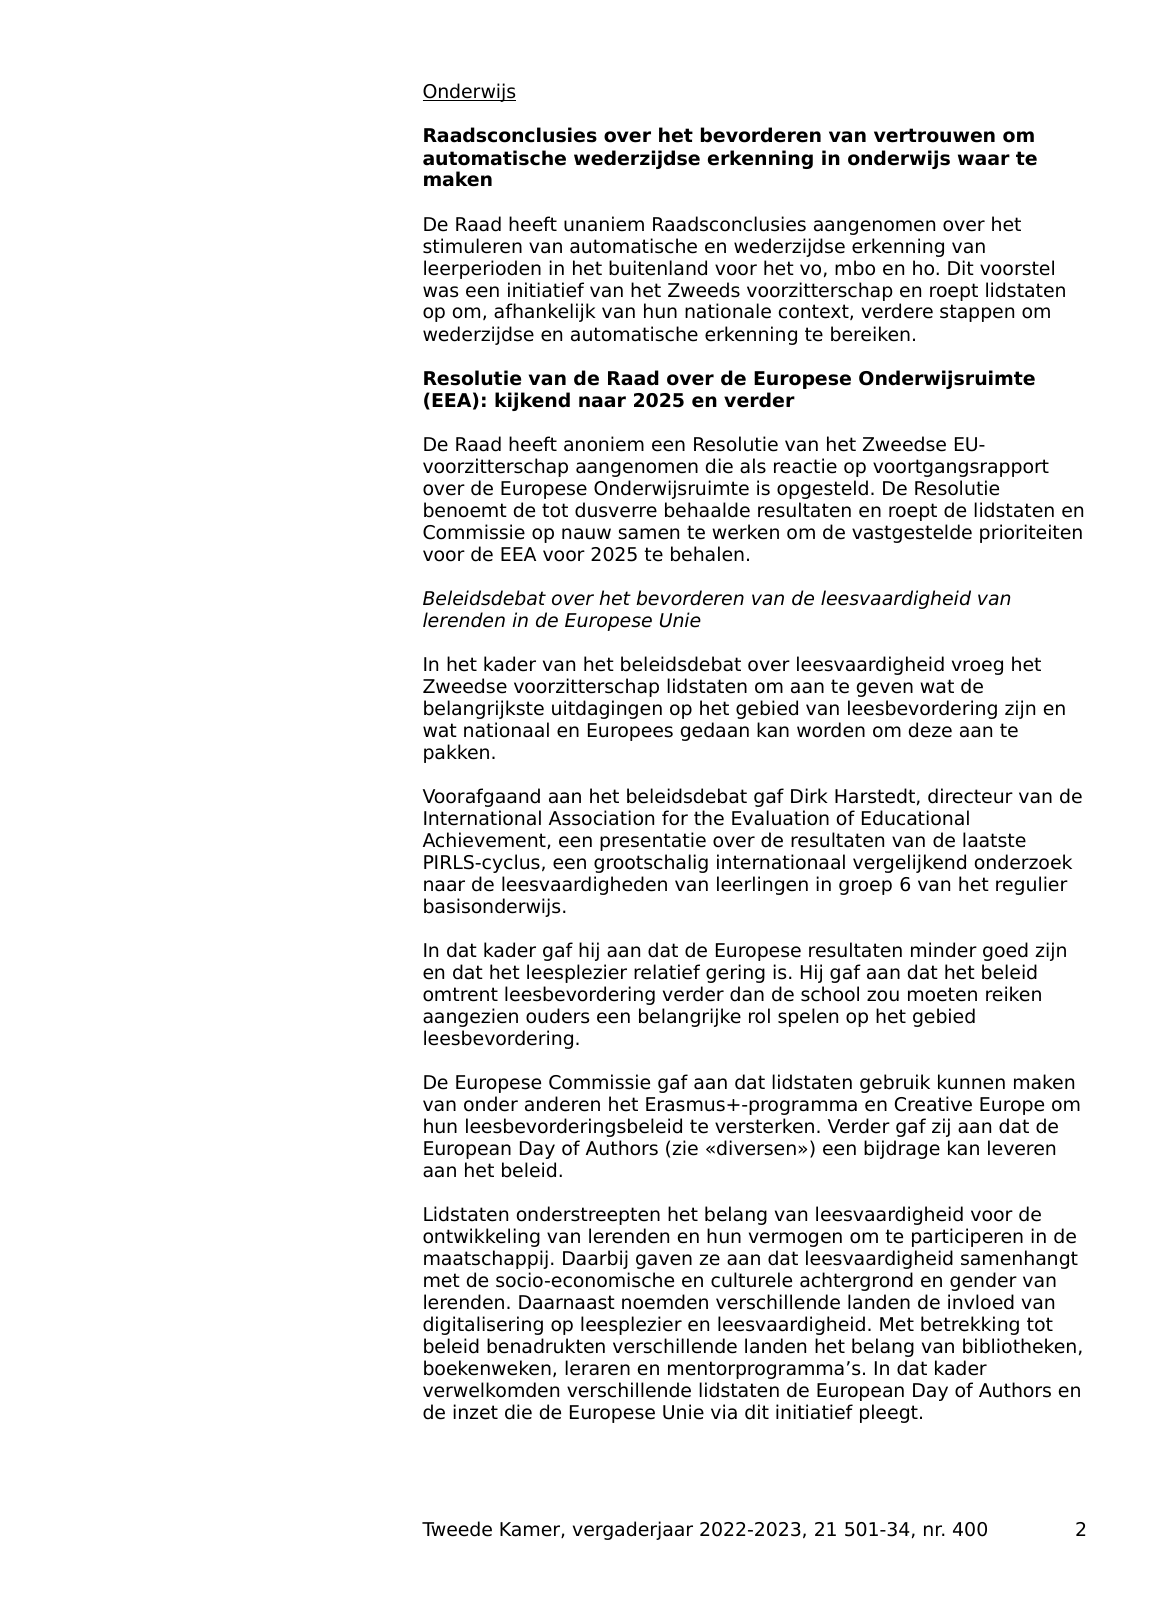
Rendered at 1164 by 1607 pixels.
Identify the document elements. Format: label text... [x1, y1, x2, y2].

text In het kader van het beleidsdebat over leesvaardigheid vroeg het Zweedse voorzitterschap lidstaten om aan te geven wat de belangrijkste uitdagingen op het gebied van leesbevordering zijn en wat nationaal en Europees gedaan kan worden om deze aan te pakken. [422, 654, 1087, 764]
subtitle Resolutie van de Raad over de Europese Onderwijsruimte (EEA): kijkend naar 2025 en verder [422, 368, 1087, 412]
text Voorafgaand aan het beleidsdebat gaf Dirk Harstedt, directeur van de International Association for the Evaluation of Educational Achievement, een presentatie over de resultaten van de laatste PIRLS-cyclus, een grootschalig internationaal vergelijkend onderzoek naar de leesvaardigheden van leerlingen in groep 6 van het regulier basisonderwijs. [422, 786, 1087, 918]
subtitle Beleidsdebat over het bevorderen van de leesvaardigheid van lerenden in de Europese Unie [422, 588, 1087, 632]
text De Raad heeft unaniem Raadsconclusies aangenomen over het stimuleren van automatische en wederzijdse erkenning van leerperioden in het buitenland voor het vo, mbo en ho. Dit voorstel was een initiatief van het Zweeds voorzitterschap en roept lidstaten op om, afhankelijk van hun nationale context, verdere stappen om wederzijdse en automatische erkenning te bereiken. [422, 213, 1087, 345]
subtitle Raadsconclusies over het bevorderen van vertrouwen om automatische wederzijdse erkenning in onderwijs waar te maken [422, 125, 1087, 191]
subtitle Onderwijs [422, 81, 1087, 103]
text In dat kader gaf hij aan dat de Europese resultaten minder goed zijn en dat het leesplezier relatief gering is. Hij gaf aan dat het beleid omtrent leesbevordering verder dan de school zou moeten reiken aangezien ouders een belangrijke rol spelen op het gebied leesbevordering. [422, 940, 1087, 1050]
text De Europese Commissie gaf aan dat lidstaten gebruik kunnen maken van onder anderen het Erasmus+-programma en Creative Europe om hun leesbevorderingsbeleid te versterken. Verder gaf zij aan dat de European Day of Authors (zie «diversen») een bijdrage kan leveren aan het beleid. [422, 1072, 1087, 1182]
text Lidstaten onderstreepten het belang van leesvaardigheid voor de ontwikkeling van lerenden en hun vermogen om te participeren in de maatschappij. Daarbij gaven ze aan dat leesvaardigheid samenhangt met de socio-economische en culturele achtergrond en gender van lerenden. Daarnaast noemden verschillende landen de invloed van digitalisering op leesplezier en leesvaardigheid. Met betrekking tot beleid benadrukten verschillende landen het belang van bibliotheken, boekenweken, leraren en mentorprogramma’s. In dat kader verwelkomden verschillende lidstaten de European Day of Authors en de inzet die de Europese Unie via dit initiatief pleegt. [422, 1204, 1087, 1424]
text De Raad heeft anoniem een Resolutie van het Zweedse EU-voorzitterschap aangenomen die als reactie op voortgangsrapport over de Europese Onderwijsruimte is opgesteld. De Resolutie benoemt de tot dusverre behaalde resultaten en roept de lidstaten en Commissie op nauw samen te werken om de vastgestelde prioriteiten voor de EEA voor 2025 te behalen. [422, 434, 1087, 566]
